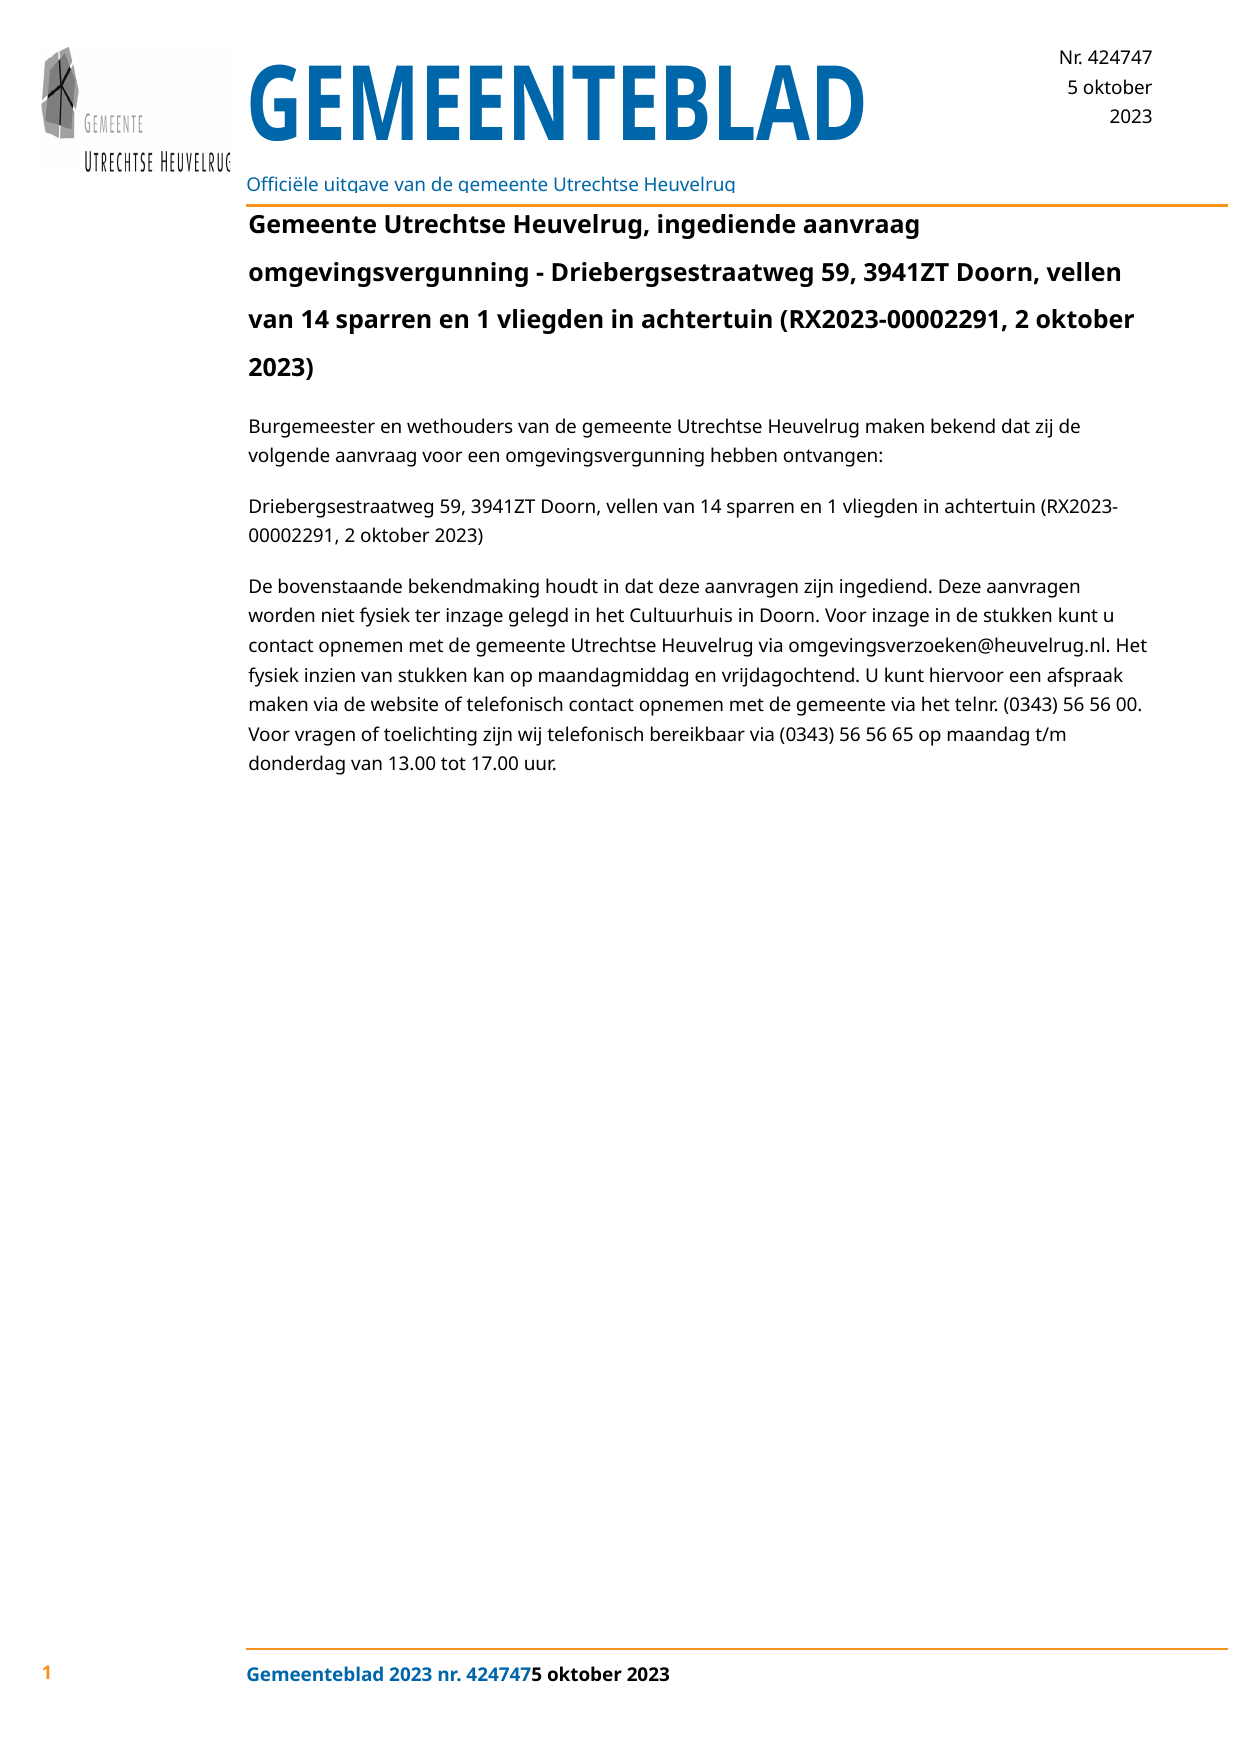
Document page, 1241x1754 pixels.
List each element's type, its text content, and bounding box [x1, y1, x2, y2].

picture [41, 47, 231, 172]
text Burgemeester en wethouders van de gemeente Utrechtse Heuvelrug maken bekend dat zij de volgende aanvraag voor een omgevingsvergunning hebben ontvangen: [248, 413, 1152, 468]
text Driebergsestraatweg 59, 3941ZT Doorn, vellen van 14 sparren en 1 vliegden in achtertuin (RX2023-00002291, 2 oktober 2023) [248, 493, 1152, 548]
text De bovenstaande bekendmaking houdt in dat deze aanvragen zijn ingediend. Deze aanvragen worden niet fysiek ter inzage gelegd in het Cultuurhuis in Doorn. Voor inzage in de stukken kunt u contact opnemen met de gemeente Utrechtse Heuvelrug via omgevingsverzoeken@heuvelrug.nl. Het fysiek inzien van stukken kan op maandagmiddag en vrijdagochtend. U kunt hiervoor een afspraak maken via de website of telefonisch contact opnemen met de gemeente via het telnr. (0343) 56 56 00. Voor vragen of toelichting zijn wij telefonisch bereikbaar via (0343) 56 56 65 op maandag t/m donderdag van 13.00 tot 17.00 uur. [248, 573, 1152, 776]
text Gemeente Utrechtse Heuvelrug, ingediende aanvraag omgevingsvergunning - Driebergsestraatweg 59, 3941ZT Doorn, vellen van 14 sparren en 1 vliegden in achtertuin (RX2023-00002291, 2 oktober 2023) [248, 207, 1152, 384]
